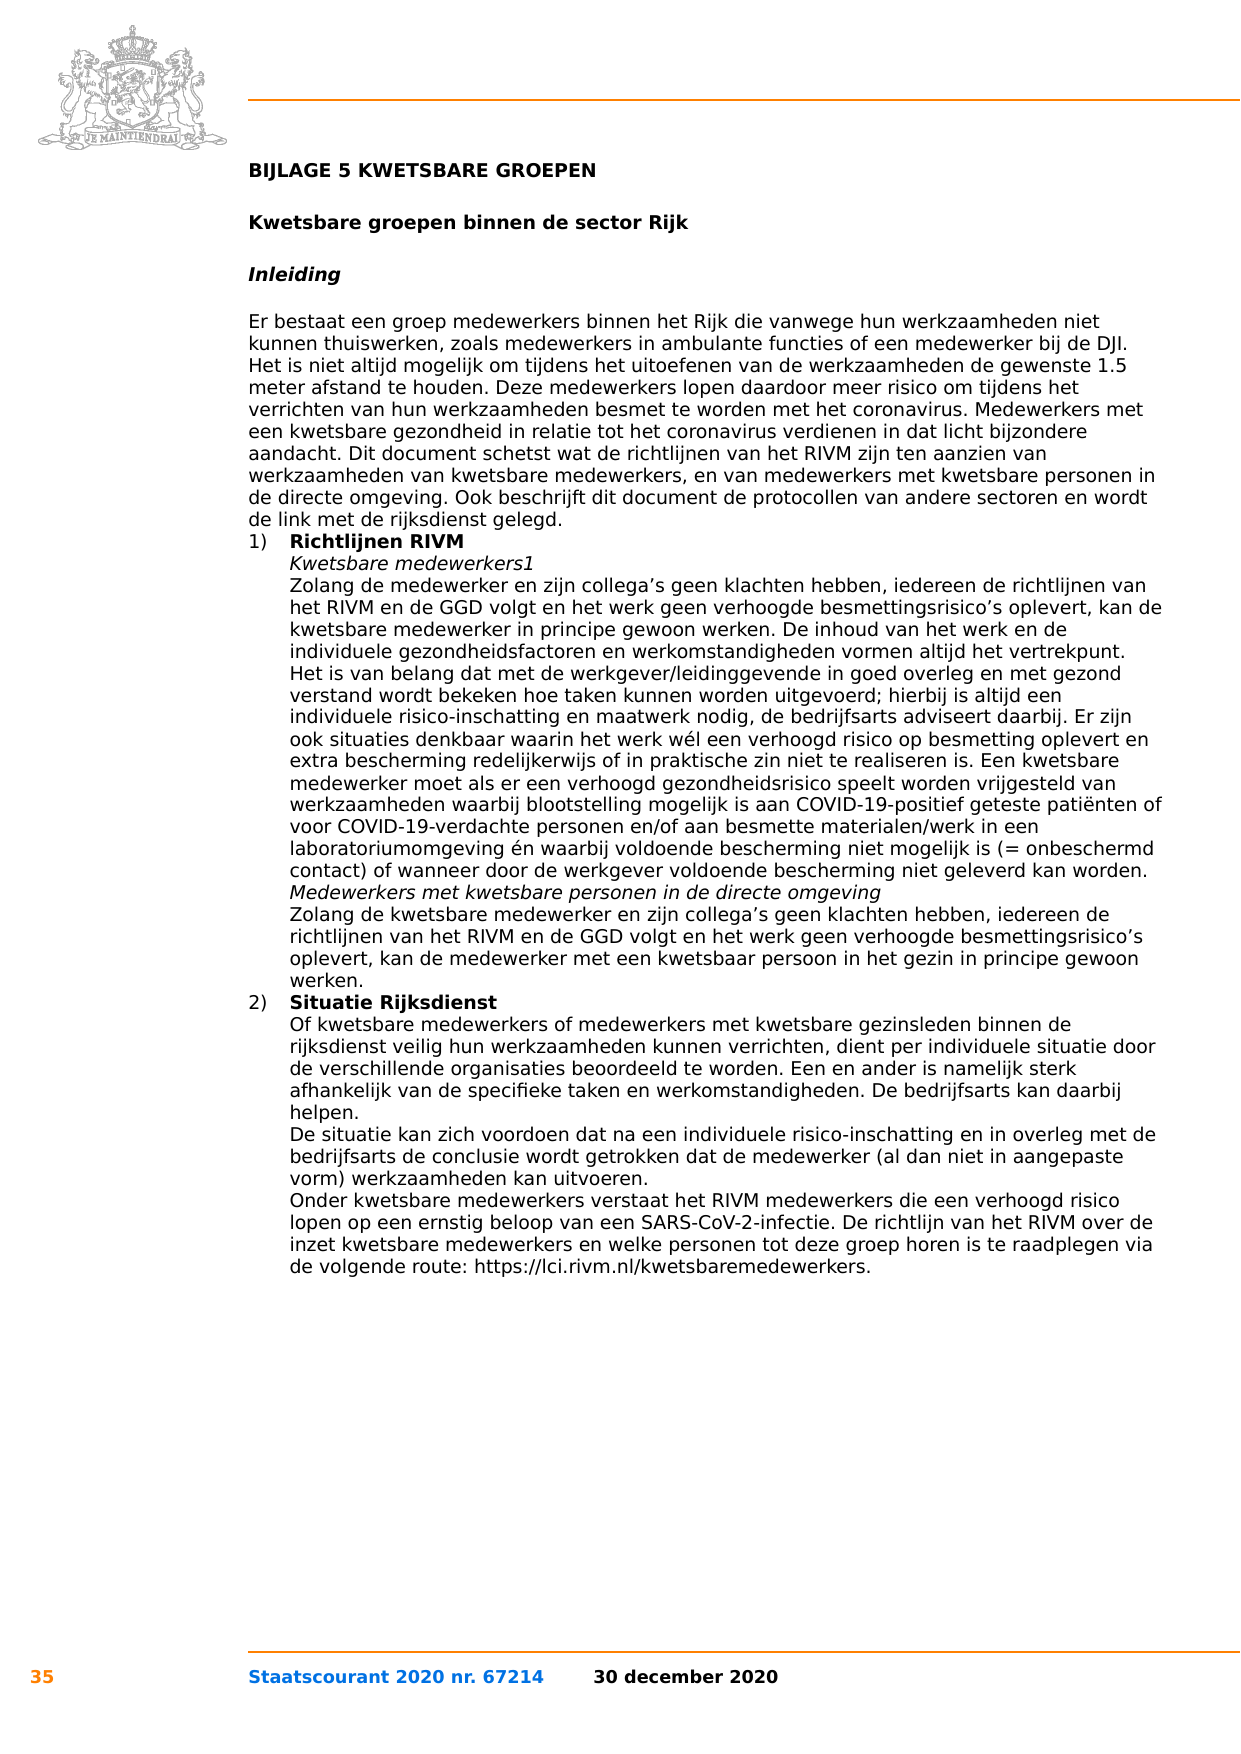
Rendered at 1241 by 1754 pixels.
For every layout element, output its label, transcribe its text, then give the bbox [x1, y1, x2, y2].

subtitle Inleiding [248, 264, 1163, 286]
text De situatie kan zich voordoen dat na een individuele risico-inschatting en in overleg met de bedrijfsarts de conclusie wordt getrokken dat de medewerker (al dan niet in aangepaste vorm) werkzaamheden kan uitvoeren. [289, 1124, 1163, 1190]
text Er bestaat een groep medewerkers binnen het Rijk die vanwege hun werkzaamheden niet kunnen thuiswerken, zoals medewerkers in ambulante functies of een medewerker bij de DJI. Het is niet altijd mogelijk om tijdens het uitoefenen van de werkzaamheden de gewenste 1.5 meter afstand te houden. Deze medewerkers lopen daardoor meer risico om tijdens het verrichten van hun werkzaamheden besmet te worden met het coronavirus. Medewerkers met een kwetsbare gezondheid in relatie tot het coronavirus verdienen in dat licht bijzondere aandacht. Dit document schetst wat de richtlijnen van het RIVM zijn ten aanzien van werkzaamheden van kwetsbare medewerkers, en van medewerkers met kwetsbare personen in de directe omgeving. Ook beschrijft dit document de protocollen van andere sectoren en wordt de link met de rijksdienst gelegd. [248, 311, 1163, 531]
picture [38, 25, 227, 150]
subtitle Kwetsbare groepen binnen de sector Rijk [248, 212, 1163, 234]
text Kwetsbare medewerkers1 [289, 553, 1163, 574]
text Zolang de kwetsbare medewerker en zijn collega’s geen klachten hebben, iedereen de richtlijnen van het RIVM en de GGD volgt en het werk geen verhoogde besmettingsrisico’s oplevert, kan de medewerker met een kwetsbaar persoon in het gezin in principe gewoon werken. [289, 904, 1163, 992]
text Medewerkers met kwetsbare personen in de directe omgeving [289, 882, 1163, 904]
text Zolang de medewerker en zijn collega’s geen klachten hebben, iedereen de richtlijnen van het RIVM en de GGD volgt en het werk geen verhoogde besmettingsrisico’s oplevert, kan de kwetsbare medewerker in principe gewoon werken. De inhoud van het werk en de individuele gezondheidsfactoren en werkomstandigheden vormen altijd het vertrekpunt. Het is van belang dat met de werkgever/leidinggevende in goed overleg en met gezond verstand wordt bekeken hoe taken kunnen worden uitgevoerd; hierbij is altijd een individuele risico-inschatting en maatwerk nodig, de bedrijfsarts adviseert daarbij. Er zijn ook situaties denkbaar waarin het werk wél een verhoogd risico op besmetting oplevert en extra bescherming redelijkerwijs of in praktische zin niet te realiseren is. Een kwetsbare medewerker moet als er een verhoogd gezondheidsrisico speelt worden vrijgesteld van werkzaamheden waarbij blootstelling mogelijk is aan COVID-19-positief geteste patiënten of voor COVID-19-verdachte personen en/of aan besmette materialen/werk in een laboratoriumomgeving én waarbij voldoende bescherming niet mogelijk is (= onbeschermd contact) of wanneer door de werkgever voldoende bescherming niet geleverd kan worden. [289, 574, 1163, 882]
text 1) Richtlijnen RIVM [248, 531, 1163, 553]
text Onder kwetsbare medewerkers verstaat het RIVM medewerkers die een verhoogd risico lopen op een ernstig beloop van een SARS-CoV-2-infectie. De richtlijn van het RIVM over de inzet kwetsbare medewerkers en welke personen tot deze groep horen is te raadplegen via de volgende route: https://lci.rivm.nl/kwetsbaremedewerkers. [289, 1190, 1163, 1278]
subtitle BIJLAGE 5 KWETSBARE GROEPEN [248, 160, 1163, 182]
text Of kwetsbare medewerkers of medewerkers met kwetsbare gezinsleden binnen de rijksdienst veilig hun werkzaamheden kunnen verrichten, dient per individuele situatie door de verschillende organisaties beoordeeld te worden. Een en ander is namelijk sterk afhankelijk van de specifieke taken en werkomstandigheden. De bedrijfsarts kan daarbij helpen. [289, 1014, 1163, 1124]
text 2) Situatie Rijksdienst [248, 992, 1163, 1014]
